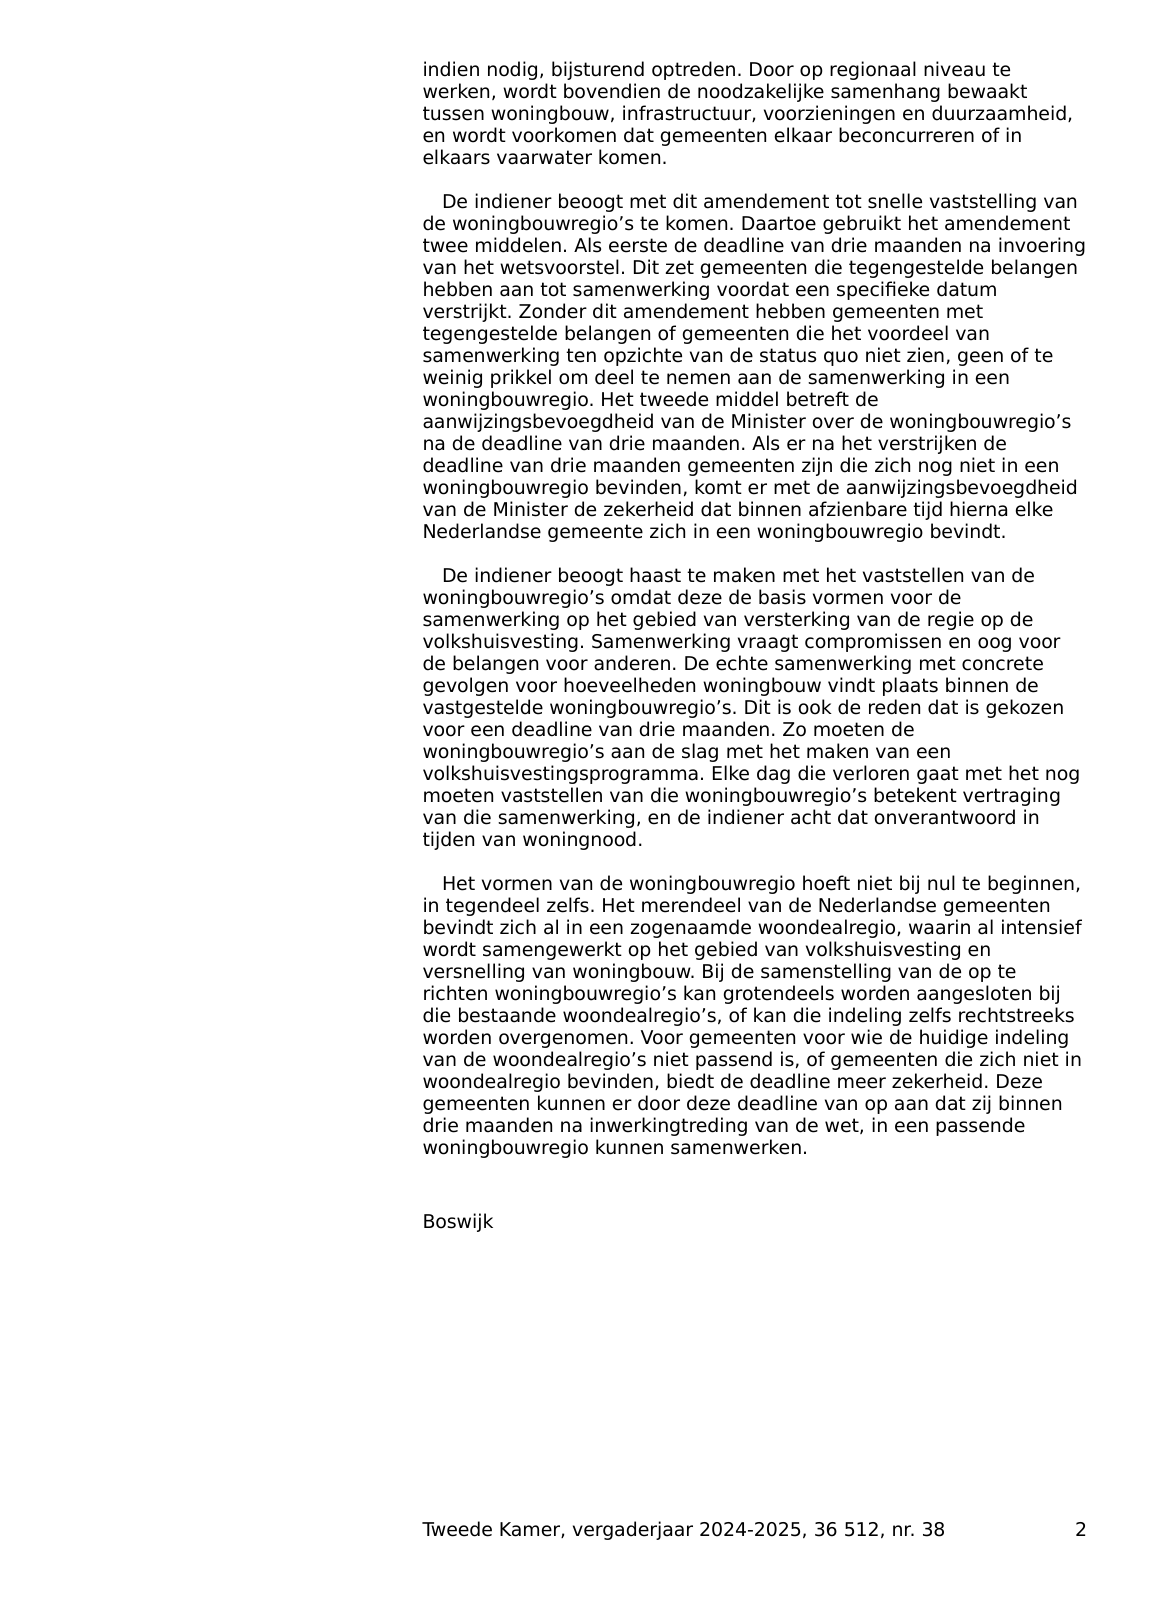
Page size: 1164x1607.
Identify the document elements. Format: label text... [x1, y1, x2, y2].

text Het vormen van de woningbouwregio hoeft niet bij nul te beginnen, in tegendeel zelfs. Het merendeel van de Nederlandse gemeenten bevindt zich al in een zogenaamde woondealregio, waarin al intensief wordt samengewerkt op het gebied van volkshuisvesting en versnelling van woningbouw. Bij de samenstelling van de op te richten woningbouwregio’s kan grotendeels worden aangesloten bij die bestaande woondealregio’s, of kan die indeling zelfs rechtstreeks worden overgenomen. Voor gemeenten voor wie de huidige indeling van de woondealregio’s niet passend is, of gemeenten die zich niet in woondealregio bevinden, biedt de deadline meer zekerheid. Deze gemeenten kunnen er door deze deadline van op aan dat zij binnen drie maanden na inwerkingtreding van de wet, in een passende woningbouwregio kunnen samenwerken. [422, 873, 1087, 1159]
text indien nodig, bijsturend optreden. Door op regionaal niveau te werken, wordt bovendien de noodzakelijke samenhang bewaakt tussen woningbouw, infrastructuur, voorzieningen en duurzaamheid, en wordt voorkomen dat gemeenten elkaar beconcurreren of in elkaars vaarwater komen. [422, 59, 1087, 169]
text Boswijk [422, 1189, 1087, 1233]
text De indiener beoogt met dit amendement tot snelle vaststelling van de woningbouwregio’s te komen. Daartoe gebruikt het amendement twee middelen. Als eerste de deadline van drie maanden na invoering van het wetsvoorstel. Dit zet gemeenten die tegengestelde belangen hebben aan tot samenwerking voordat een specifieke datum verstrijkt. Zonder dit amendement hebben gemeenten met tegengestelde belangen of gemeenten die het voordeel van samenwerking ten opzichte van de status quo niet zien, geen of te weinig prikkel om deel te nemen aan de samenwerking in een woningbouwregio. Het tweede middel betreft de aanwijzingsbevoegdheid van de Minister over de woningbouwregio’s na de deadline van drie maanden. Als er na het verstrijken de deadline van drie maanden gemeenten zijn die zich nog niet in een woningbouwregio bevinden, komt er met de aanwijzingsbevoegdheid van de Minister de zekerheid dat binnen afzienbare tijd hierna elke Nederlandse gemeente zich in een woningbouwregio bevindt. [422, 191, 1087, 543]
text De indiener beoogt haast te maken met het vaststellen van de woningbouwregio’s omdat deze de basis vormen voor de samenwerking op het gebied van versterking van de regie op de volkshuisvesting. Samenwerking vraagt compromissen en oog voor de belangen voor anderen. De echte samenwerking met concrete gevolgen voor hoeveelheden woningbouw vindt plaats binnen de vastgestelde woningbouwregio’s. Dit is ook de reden dat is gekozen voor een deadline van drie maanden. Zo moeten de woningbouwregio’s aan de slag met het maken van een volkshuisvestingsprogramma. Elke dag die verloren gaat met het nog moeten vaststellen van die woningbouwregio’s betekent vertraging van die samenwerking, en de indiener acht dat onverantwoord in tijden van woningnood. [422, 565, 1087, 851]
